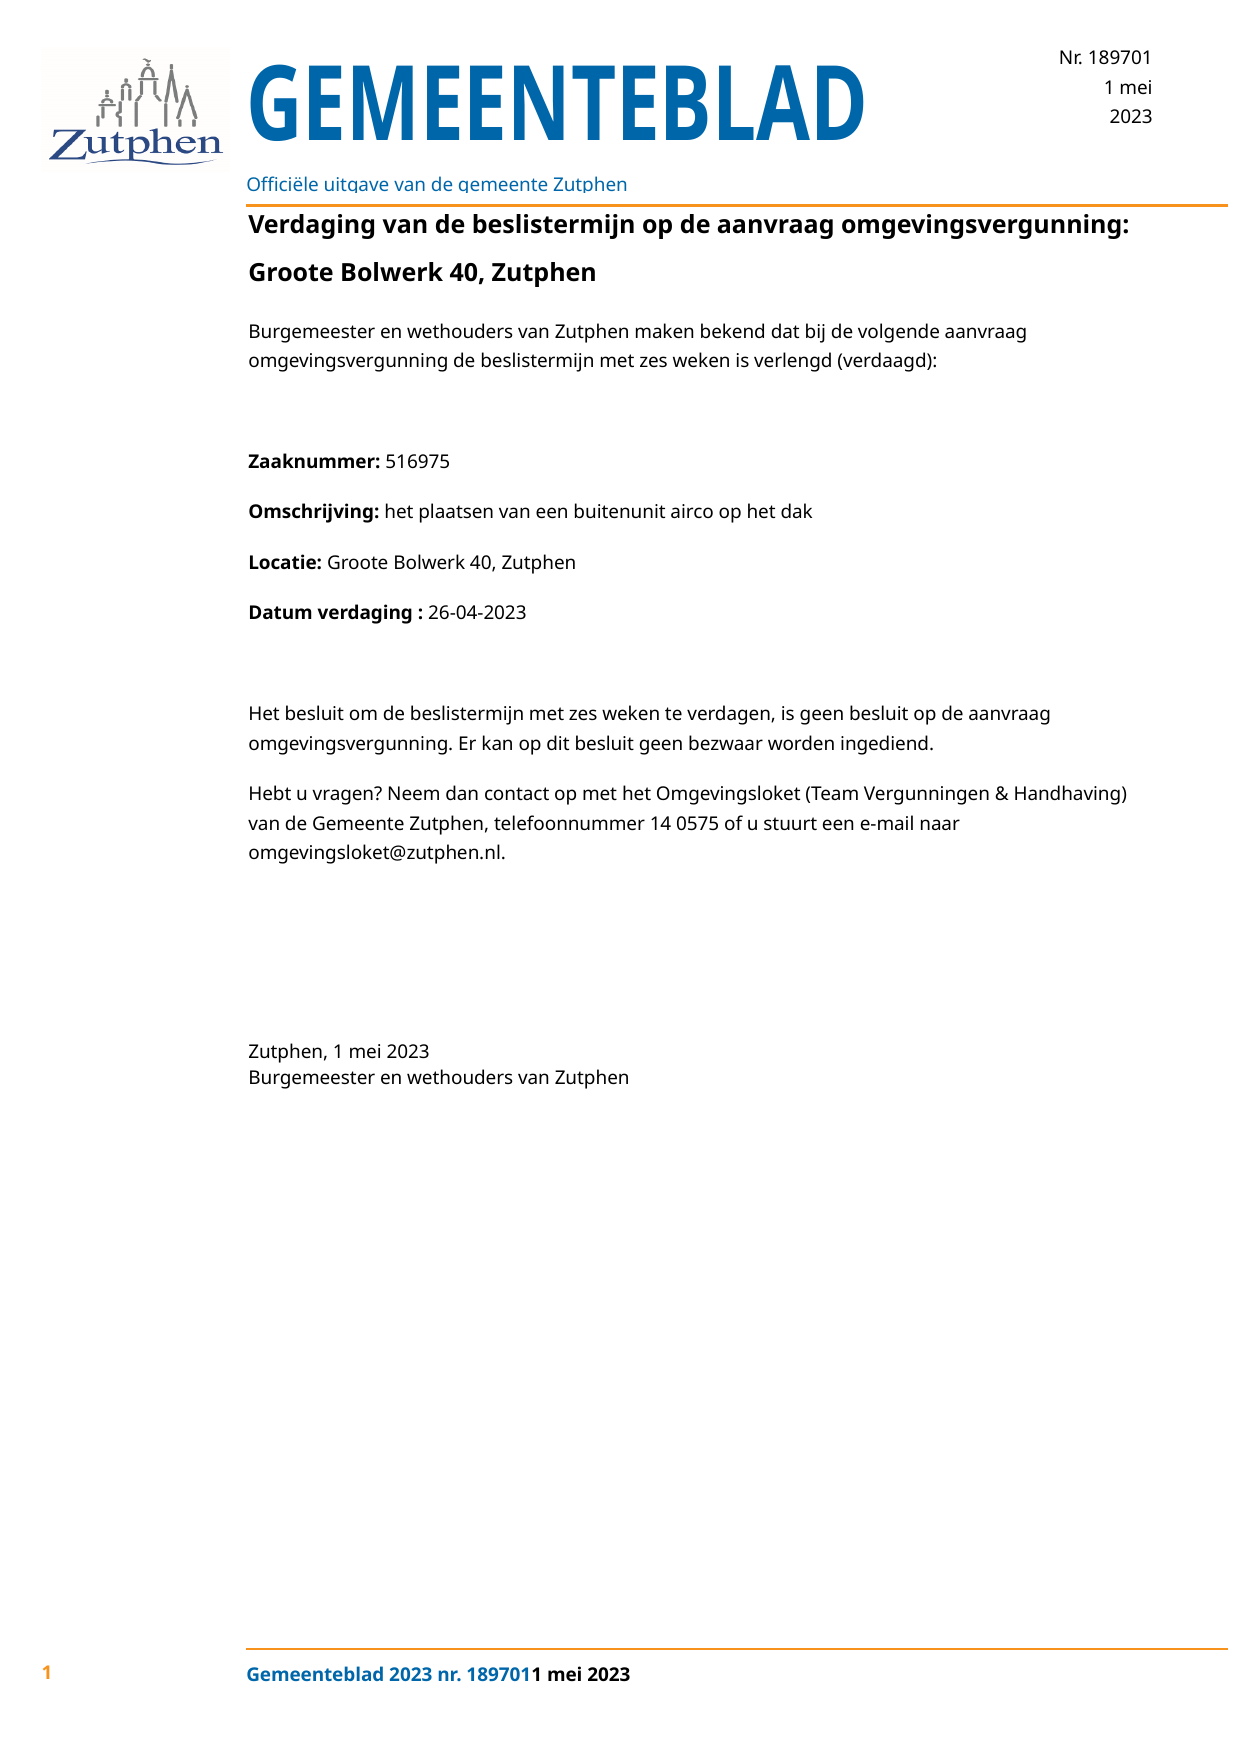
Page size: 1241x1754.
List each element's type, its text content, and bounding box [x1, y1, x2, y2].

text Burgemeester en wethouders van Zutphen maken bekend dat bij de volgende aanvraag omgevingsvergunning de beslistermijn met zes weken is verlengd (verdaagd): [248, 318, 1152, 373]
text Omschrijving: het plaatsen van een buitenunit airco op het dak [248, 499, 1152, 524]
picture [41, 47, 231, 172]
text Burgemeester en wethouders van Zutphen [248, 1064, 1152, 1090]
text Datum verdaging : 26-04-2023 [248, 599, 1152, 625]
text Zaaknummer: 516975 [248, 448, 1152, 474]
text Het besluit om de beslistermijn met zes weken te verdagen, is geen besluit op de aanvraag omgevingsvergunning. Er kan op dit besluit geen bezwaar worden ingediend. [248, 700, 1152, 756]
text Verdaging van de beslistermijn op de aanvraag omgevingsvergunning: Groote Bolwerk 40, Zutphen [248, 207, 1152, 288]
text Locatie: Groote Bolwerk 40, Zutphen [248, 549, 1152, 575]
text Hebt u vragen? Neem dan contact op met het Omgevingsloket (Team Vergunningen & Handhaving) van de Gemeente Zutphen, telefoonnummer 14 0575 of u stuurt een e-mail naar omgevingsloket@zutphen.nl. [248, 780, 1152, 865]
text Zutphen, 1 mei 2023 [248, 1039, 1152, 1064]
